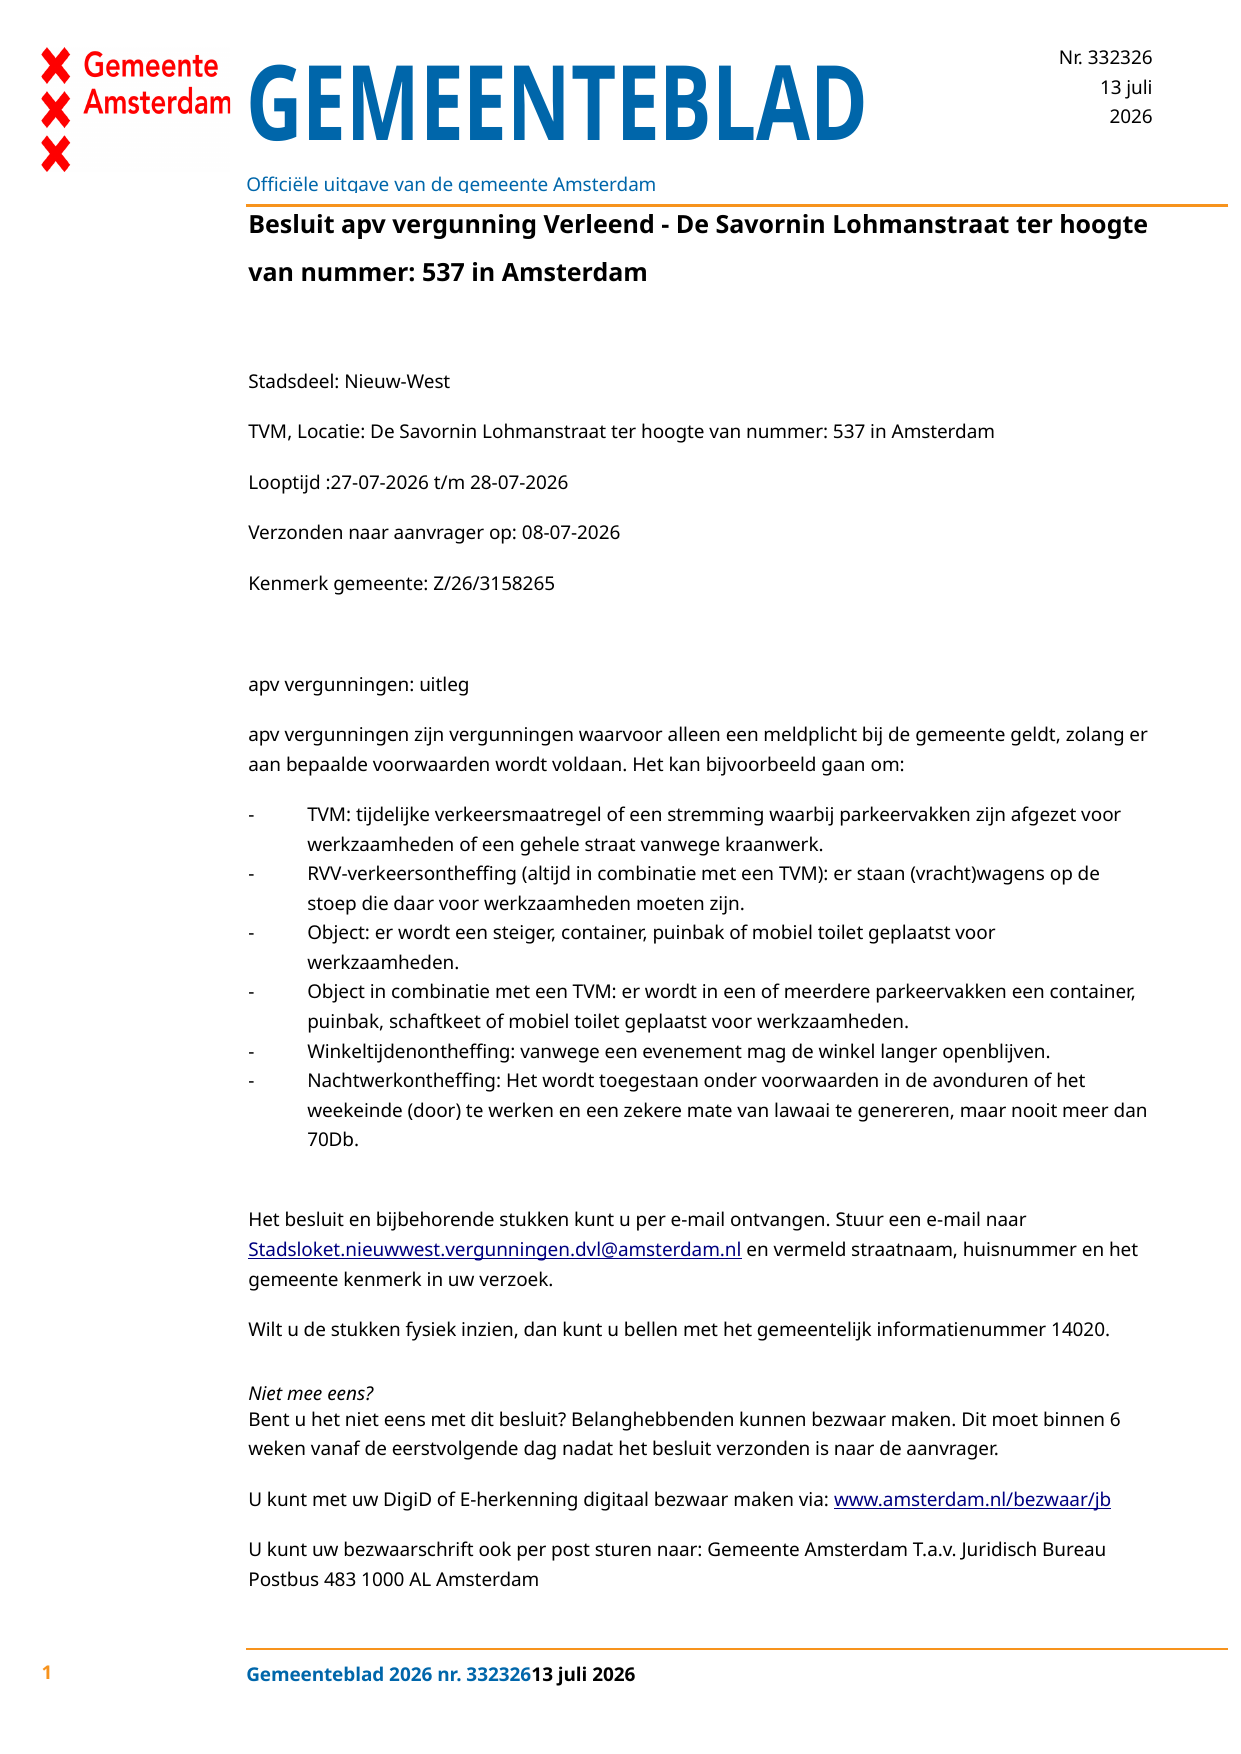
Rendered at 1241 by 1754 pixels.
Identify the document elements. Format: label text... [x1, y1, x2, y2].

text Stadsdeel: Nieuw-West [248, 368, 1152, 394]
text Niet mee eens? [248, 1380, 1152, 1406]
list Object in combinatie met een TVM: er wordt in een of meerdere parkeervakken een container, puinbak, schaftkeet of mobiel toilet geplaatst voor werkzaamheden. [248, 979, 1152, 1034]
text Het besluit en bijbehorende stukken kunt u per e-mail ontvangen. Stuur een e-mail naar Stadsloket.nieuwwest.vergunningen.dvl@amsterdam.nl en vermeld straatnaam, huisnummer en het gemeente kenmerk in uw verzoek. [248, 1207, 1152, 1292]
list Object: er wordt een steiger, container, puinbak of mobiel toilet geplaatst voor werkzaamheden. [248, 919, 1152, 975]
list Winkeltijdenontheffing: vanwege een evenement mag de winkel langer openblijven. [248, 1038, 1152, 1064]
text U kunt met uw DigiD of E-herkenning digitaal bezwaar maken via: www.amsterdam.nl/bezwaar/jb [248, 1486, 1152, 1512]
text Besluit apv vergunning Verleend - De Savornin Lohmanstraat ter hoogte van nummer: 537 in Amsterdam [248, 207, 1152, 288]
text Looptijd :27-07-2026 t/m 28-07-2026 [248, 469, 1152, 495]
text TVM, Locatie: De Savornin Lohmanstraat ter hoogte van nummer: 537 in Amsterdam [248, 419, 1152, 444]
text apv vergunningen zijn vergunningen waarvoor alleen een meldplicht bij de gemeente geldt, zolang er aan bepaalde voorwaarden wordt voldaan. Het kan bijvoorbeeld gaan om: [248, 721, 1152, 777]
text Bent u het niet eens met dit besluit? Belanghebbenden kunnen bezwaar maken. Dit moet binnen 6 weken vanaf de eerstvolgende dag nadat het besluit verzonden is naar de aanvrager. [248, 1406, 1152, 1461]
text apv vergunningen: uitleg [248, 671, 1152, 697]
text Verzonden naar aanvrager op: 08-07-2026 [248, 519, 1152, 545]
list RVV-verkeersontheffing (altijd in combinatie met een TVM): er staan (vracht)wagens op de stoep die daar voor werkzaamheden moeten zijn. [248, 860, 1152, 916]
picture [41, 47, 231, 172]
list Nachtwerkontheffing: Het wordt toegestaan onder voorwaarden in de avonduren of het weekeinde (door) te werken en een zekere mate van lawaai te genereren, maar nooit meer dan 70Db. [248, 1067, 1152, 1152]
text U kunt uw bezwaarschrift ook per post sturen naar: Gemeente Amsterdam T.a.v. Juridisch Bureau Postbus 483 1000 AL Amsterdam [248, 1536, 1152, 1592]
text Kenmerk gemeente: Z/26/3158265 [248, 570, 1152, 596]
list TVM: tijdelijke verkeersmaatregel of een stremming waarbij parkeervakken zijn afgezet voor werkzaamheden of een gehele straat vanwege kraanwerk. [248, 801, 1152, 857]
text Wilt u de stukken fysiek inzien, dan kunt u bellen met het gemeentelijk informatienummer 14020. [248, 1316, 1152, 1342]
